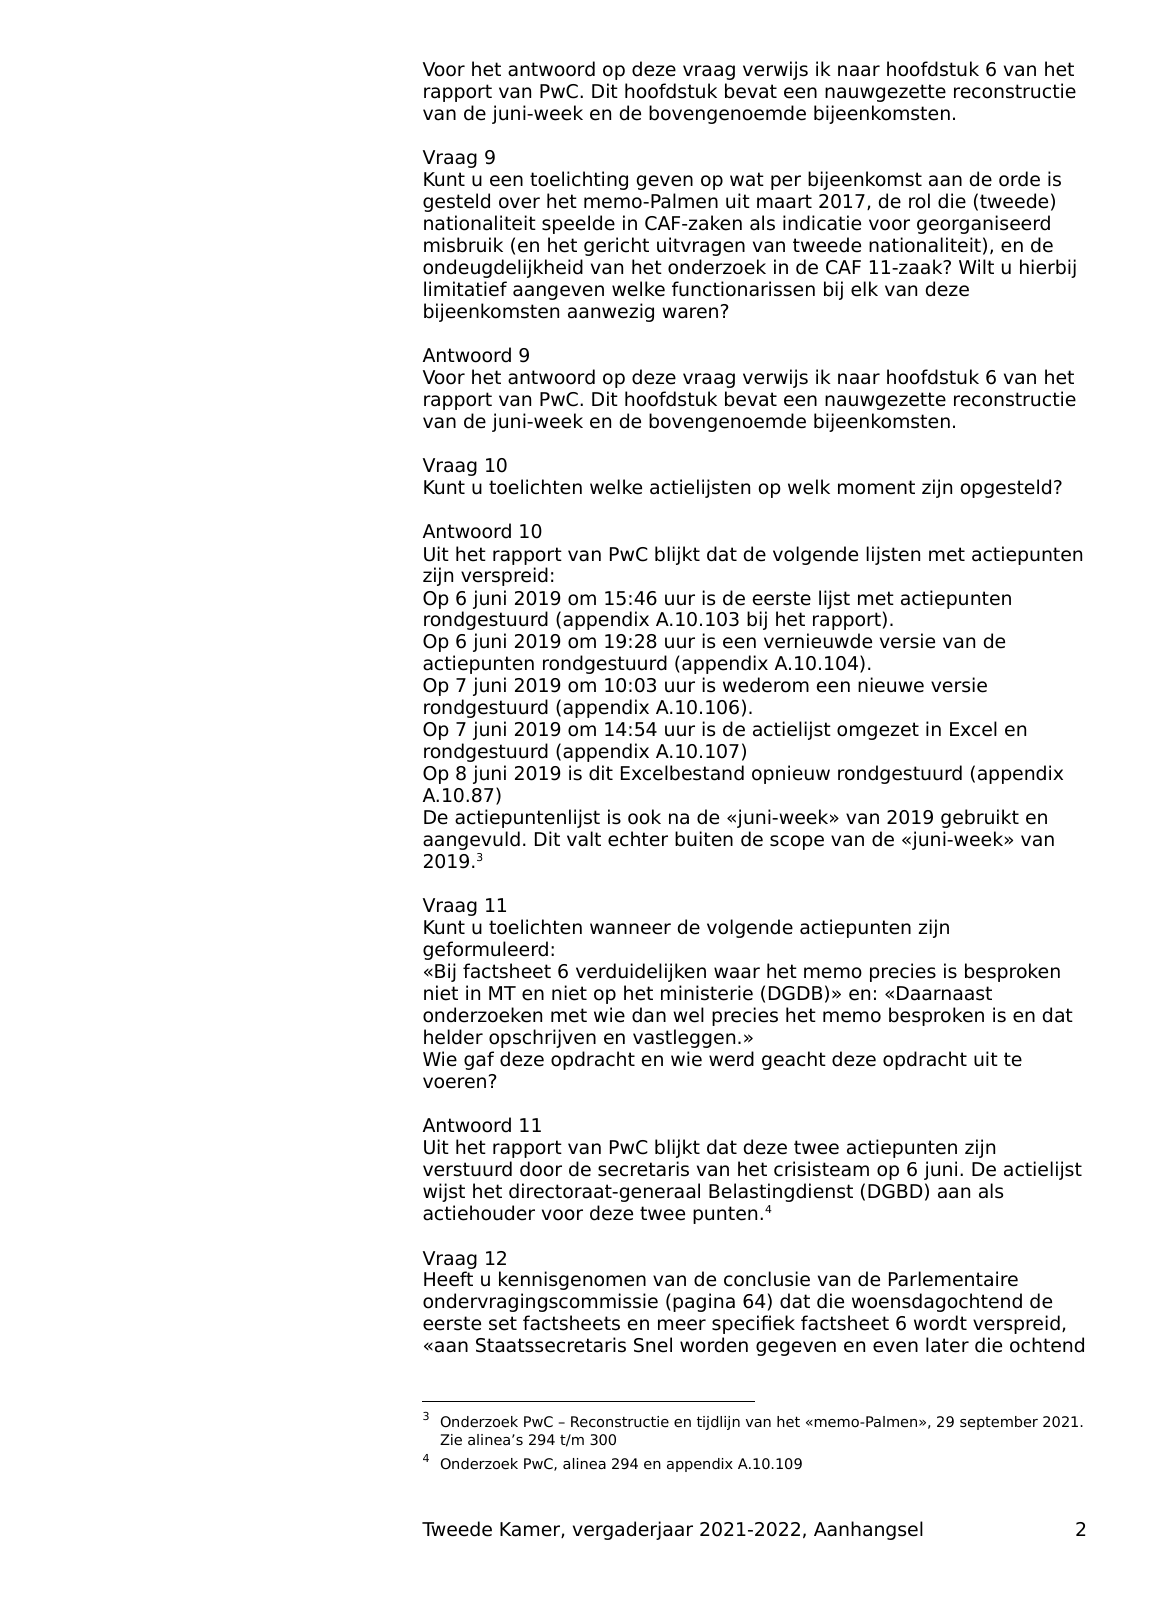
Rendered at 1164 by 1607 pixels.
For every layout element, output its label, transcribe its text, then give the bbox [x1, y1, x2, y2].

text Onderzoek PwC – Reconstructie en tijdlijn van het «memo-Palmen», 29 september 2021. Zie alinea’s 294 t/m 300 [422, 1410, 1087, 1449]
text Antwoord 11 [422, 1115, 1087, 1137]
text Voor het antwoord op deze vraag verwijs ik naar hoofdstuk 6 van het rapport van PwC. Dit hoofdstuk bevat een nauwgezette reconstructie van de juni-week en de bovengenoemde bijeenkomsten. [422, 59, 1087, 125]
text Kunt u toelichten wanneer de volgende actiepunten zijn geformuleerd: [422, 917, 1087, 961]
text Vraag 10 [422, 455, 1087, 477]
text Uit het rapport van PwC blijkt dat de volgende lijsten met actiepunten zijn verspreid: [422, 543, 1087, 587]
text Antwoord 9 [422, 345, 1087, 367]
text Wie gaf deze opdracht en wie werd geacht deze opdracht uit te voeren? [422, 1049, 1087, 1093]
text Op 7 juni 2019 om 14:54 uur is de actielijst omgezet in Excel en rondgestuurd (appendix A.10.107) [422, 719, 1087, 763]
text «Bij factsheet 6 verduidelijken waar het memo precies is besproken niet in MT en niet op het ministerie (DGDB)» en: «Daarnaast onderzoeken met wie dan wel precies het memo besproken is en dat helder opschrijven en vastleggen.» [422, 961, 1087, 1049]
text Heeft u kennisgenomen van de conclusie van de Parlementaire ondervragingscommissie (pagina 64) dat die woensdagochtend de eerste set factsheets en meer specifiek factsheet 6 wordt verspreid, «aan Staatssecretaris Snel worden gegeven en even later die ochtend [422, 1269, 1087, 1357]
text Vraag 9 [422, 147, 1087, 169]
text Kunt u een toelichting geven op wat per bijeenkomst aan de orde is gesteld over het memo-Palmen uit maart 2017, de rol die (tweede) nationaliteit speelde in CAF-zaken als indicatie voor georganiseerd misbruik (en het gericht uitvragen van tweede nationaliteit), en de ondeugdelijkheid van het onderzoek in de CAF 11-zaak? Wilt u hierbij limitatief aangeven welke functionarissen bij elk van deze bijeenkomsten aanwezig waren? [422, 169, 1087, 323]
text Antwoord 10 [422, 521, 1087, 543]
text Vraag 12 [422, 1247, 1087, 1269]
text Onderzoek PwC, alinea 294 en appendix A.10.109 [422, 1452, 1087, 1474]
text Op 8 juni 2019 is dit Excelbestand opnieuw rondgestuurd (appendix A.10.87) [422, 763, 1087, 807]
text Kunt u toelichten welke actielijsten op welk moment zijn opgesteld? [422, 477, 1087, 499]
text De actiepuntenlijst is ook na de «juni-week» van 2019 gebruikt en aangevuld. Dit valt echter buiten de scope van de «juni-week» van 2019. [422, 807, 1087, 873]
text Uit het rapport van PwC blijkt dat deze twee actiepunten zijn verstuurd door de secretaris van het crisisteam op 6 juni. De actielijst wijst het directoraat-generaal Belastingdienst (DGBD) aan als actiehouder voor deze twee punten. [422, 1137, 1087, 1225]
text Op 6 juni 2019 om 19:28 uur is een vernieuwde versie van de actiepunten rondgestuurd (appendix A.10.104). [422, 631, 1087, 675]
text Op 6 juni 2019 om 15:46 uur is de eerste lijst met actiepunten rondgestuurd (appendix A.10.103 bij het rapport). [422, 587, 1087, 631]
text Vraag 11 [422, 895, 1087, 917]
text Op 7 juni 2019 om 10:03 uur is wederom een nieuwe versie rondgestuurd (appendix A.10.106). [422, 675, 1087, 719]
text Voor het antwoord op deze vraag verwijs ik naar hoofdstuk 6 van het rapport van PwC. Dit hoofdstuk bevat een nauwgezette reconstructie van de juni-week en de bovengenoemde bijeenkomsten. [422, 367, 1087, 433]
